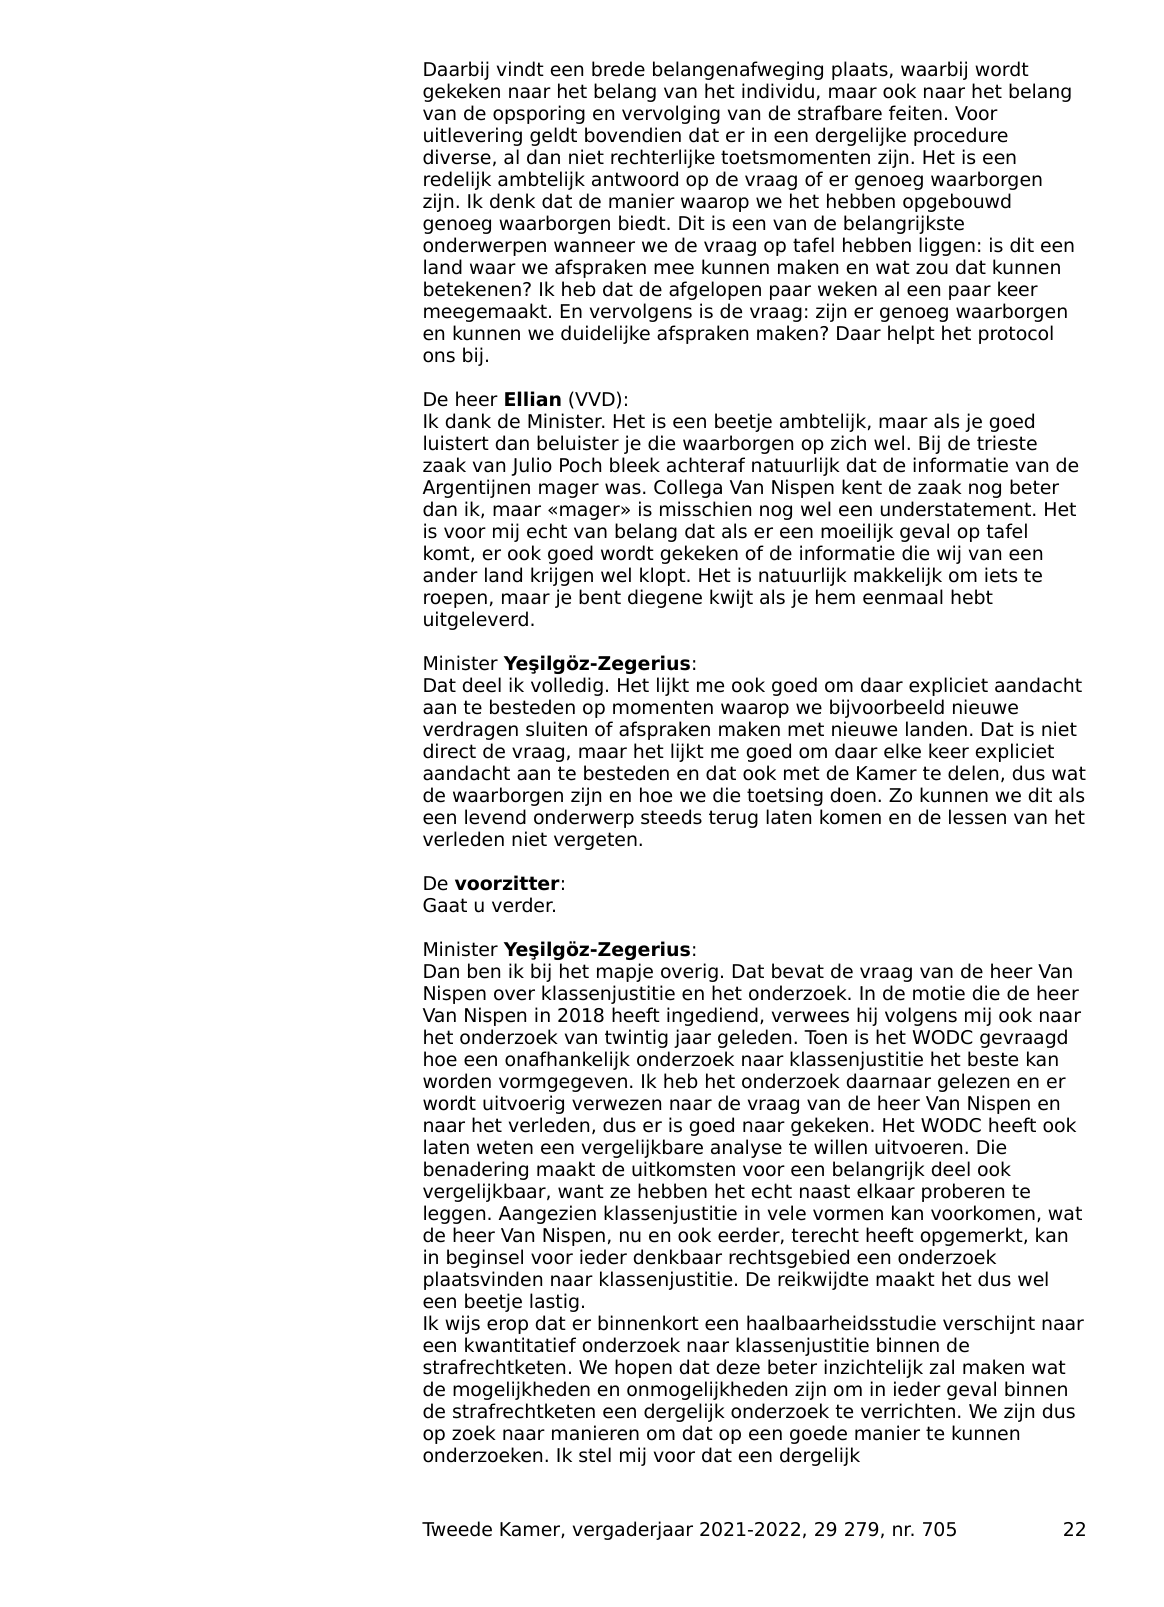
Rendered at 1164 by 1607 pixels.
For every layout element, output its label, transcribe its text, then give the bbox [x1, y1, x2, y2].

text Ik wijs erop dat er binnenkort een haalbaarheidsstudie verschijnt naar een kwantitatief onderzoek naar klassenjustitie binnen de strafrechtketen. We hopen dat deze beter inzichtelijk zal maken wat de mogelijkheden en onmogelijkheden zijn om in ieder geval binnen de strafrechtketen een dergelijk onderzoek te verrichten. We zijn dus op zoek naar manieren om dat op een goede manier te kunnen onderzoeken. Ik stel mij voor dat een dergelijk [422, 1313, 1087, 1467]
text Dan ben ik bij het mapje overig. Dat bevat de vraag van de heer Van Nispen over klassenjustitie en het onderzoek. In de motie die de heer Van Nispen in 2018 heeft ingediend, verwees hij volgens mij ook naar het onderzoek van twintig jaar geleden. Toen is het WODC gevraagd hoe een onafhankelijk onderzoek naar klassenjustitie het beste kan worden vormgegeven. Ik heb het onderzoek daarnaar gelezen en er wordt uitvoerig verwezen naar de vraag van de heer Van Nispen en naar het verleden, dus er is goed naar gekeken. Het WODC heeft ook laten weten een vergelijkbare analyse te willen uitvoeren. Die benadering maakt de uitkomsten voor een belangrijk deel ook vergelijkbaar, want ze hebben het echt naast elkaar proberen te leggen. Aangezien klassenjustitie in vele vormen kan voorkomen, wat de heer Van Nispen, nu en ook eerder, terecht heeft opgemerkt, kan in beginsel voor ieder denkbaar rechtsgebied een onderzoek plaatsvinden naar klassenjustitie. De reikwijdte maakt het dus wel een beetje lastig. [422, 961, 1087, 1313]
text Daarbij vindt een brede belangenafweging plaats, waarbij wordt gekeken naar het belang van het individu, maar ook naar het belang van de opsporing en vervolging van de strafbare feiten. Voor uitlevering geldt bovendien dat er in een dergelijke procedure diverse, al dan niet rechterlijke toetsmomenten zijn. Het is een redelijk ambtelijk antwoord op de vraag of er genoeg waarborgen zijn. Ik denk dat de manier waarop we het hebben opgebouwd genoeg waarborgen biedt. Dit is een van de belangrijkste onderwerpen wanneer we de vraag op tafel hebben liggen: is dit een land waar we afspraken mee kunnen maken en wat zou dat kunnen betekenen? Ik heb dat de afgelopen paar weken al een paar keer meegemaakt. En vervolgens is de vraag: zijn er genoeg waarborgen en kunnen we duidelijke afspraken maken? Daar helpt het protocol ons bij. [422, 59, 1087, 367]
text Ik dank de Minister. Het is een beetje ambtelijk, maar als je goed luistert dan beluister je die waarborgen op zich wel. Bij de trieste zaak van Julio Poch bleek achteraf natuurlijk dat de informatie van de Argentijnen mager was. Collega Van Nispen kent de zaak nog beter dan ik, maar «mager» is misschien nog wel een understatement. Het is voor mij echt van belang dat als er een moeilijk geval op tafel komt, er ook goed wordt gekeken of de informatie die wij van een ander land krijgen wel klopt. Het is natuurlijk makkelijk om iets te roepen, maar je bent diegene kwijt als je hem eenmaal hebt uitgeleverd. [422, 411, 1087, 631]
text Minister Yeşilgöz-Zegerius: [422, 939, 1087, 961]
text Dat deel ik volledig. Het lijkt me ook goed om daar expliciet aandacht aan te besteden op momenten waarop we bijvoorbeeld nieuwe verdragen sluiten of afspraken maken met nieuwe landen. Dat is niet direct de vraag, maar het lijkt me goed om daar elke keer expliciet aandacht aan te besteden en dat ook met de Kamer te delen, dus wat de waarborgen zijn en hoe we die toetsing doen. Zo kunnen we dit als een levend onderwerp steeds terug laten komen en de lessen van het verleden niet vergeten. [422, 675, 1087, 851]
text De heer Ellian (VVD): [422, 389, 1087, 411]
text Gaat u verder. [422, 895, 1087, 917]
text Minister Yeşilgöz-Zegerius: [422, 653, 1087, 675]
text De voorzitter: [422, 873, 1087, 895]
